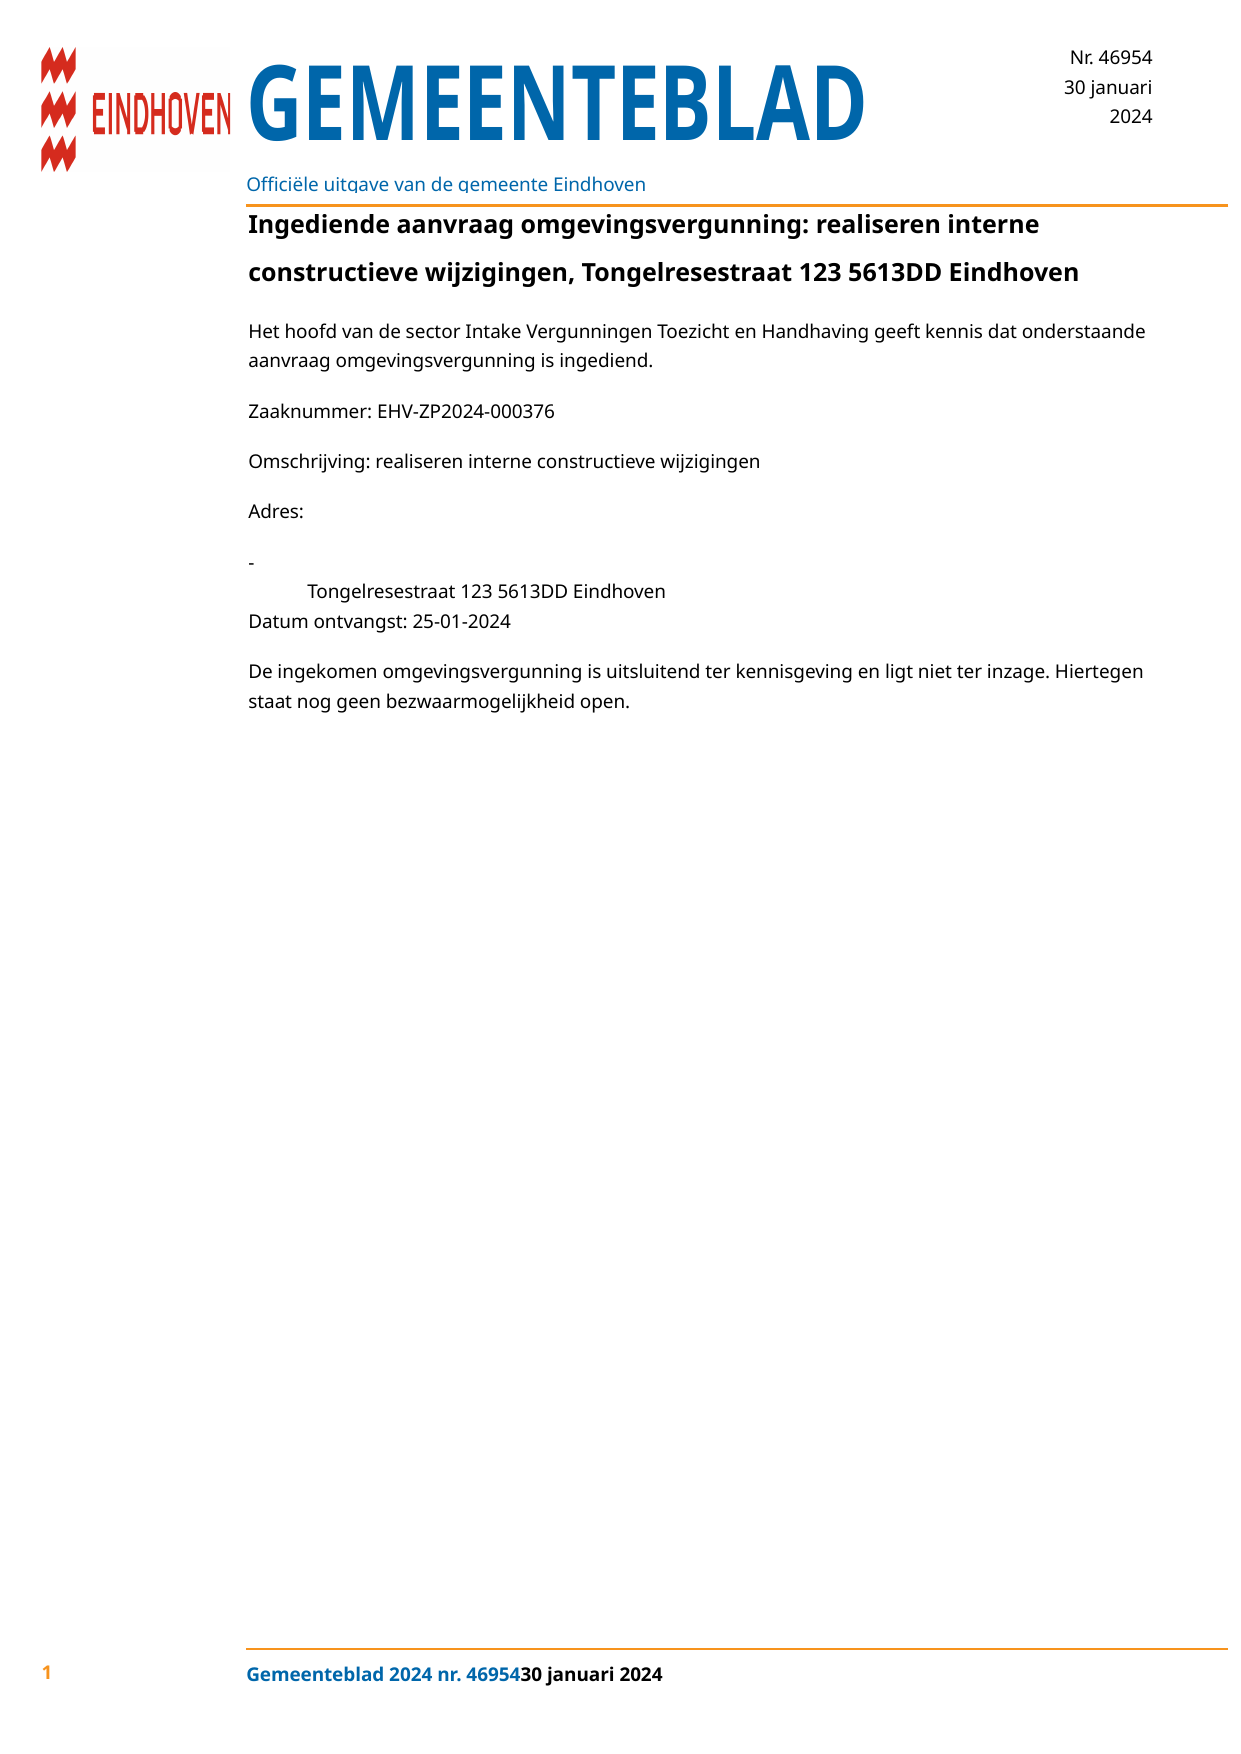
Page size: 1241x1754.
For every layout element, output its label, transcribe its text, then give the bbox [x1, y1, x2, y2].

text Ingediende aanvraag omgevingsvergunning: realiseren interne constructieve wijzigingen, Tongelresestraat 123 5613DD Eindhoven [248, 207, 1152, 288]
list Tongelresestraat 123 5613DD Eindhoven [248, 579, 1152, 604]
text Omschrijving: realiseren interne constructieve wijzigingen [248, 448, 1152, 474]
text Adres: [248, 499, 1152, 524]
text Datum ontvangst: 25-01-2024 [248, 608, 1152, 634]
text Het hoofd van de sector Intake Vergunningen Toezicht en Handhaving geeft kennis dat onderstaande aanvraag omgevingsvergunning is ingediend. [248, 318, 1152, 373]
text De ingekomen omgevingsvergunning is uitsluitend ter kennisgeving en ligt niet ter inzage. Hiertegen staat nog geen bezwaarmogelijkheid open. [248, 659, 1152, 714]
text Zaaknummer: EHV-ZP2024-000376 [248, 398, 1152, 424]
picture [41, 47, 231, 172]
